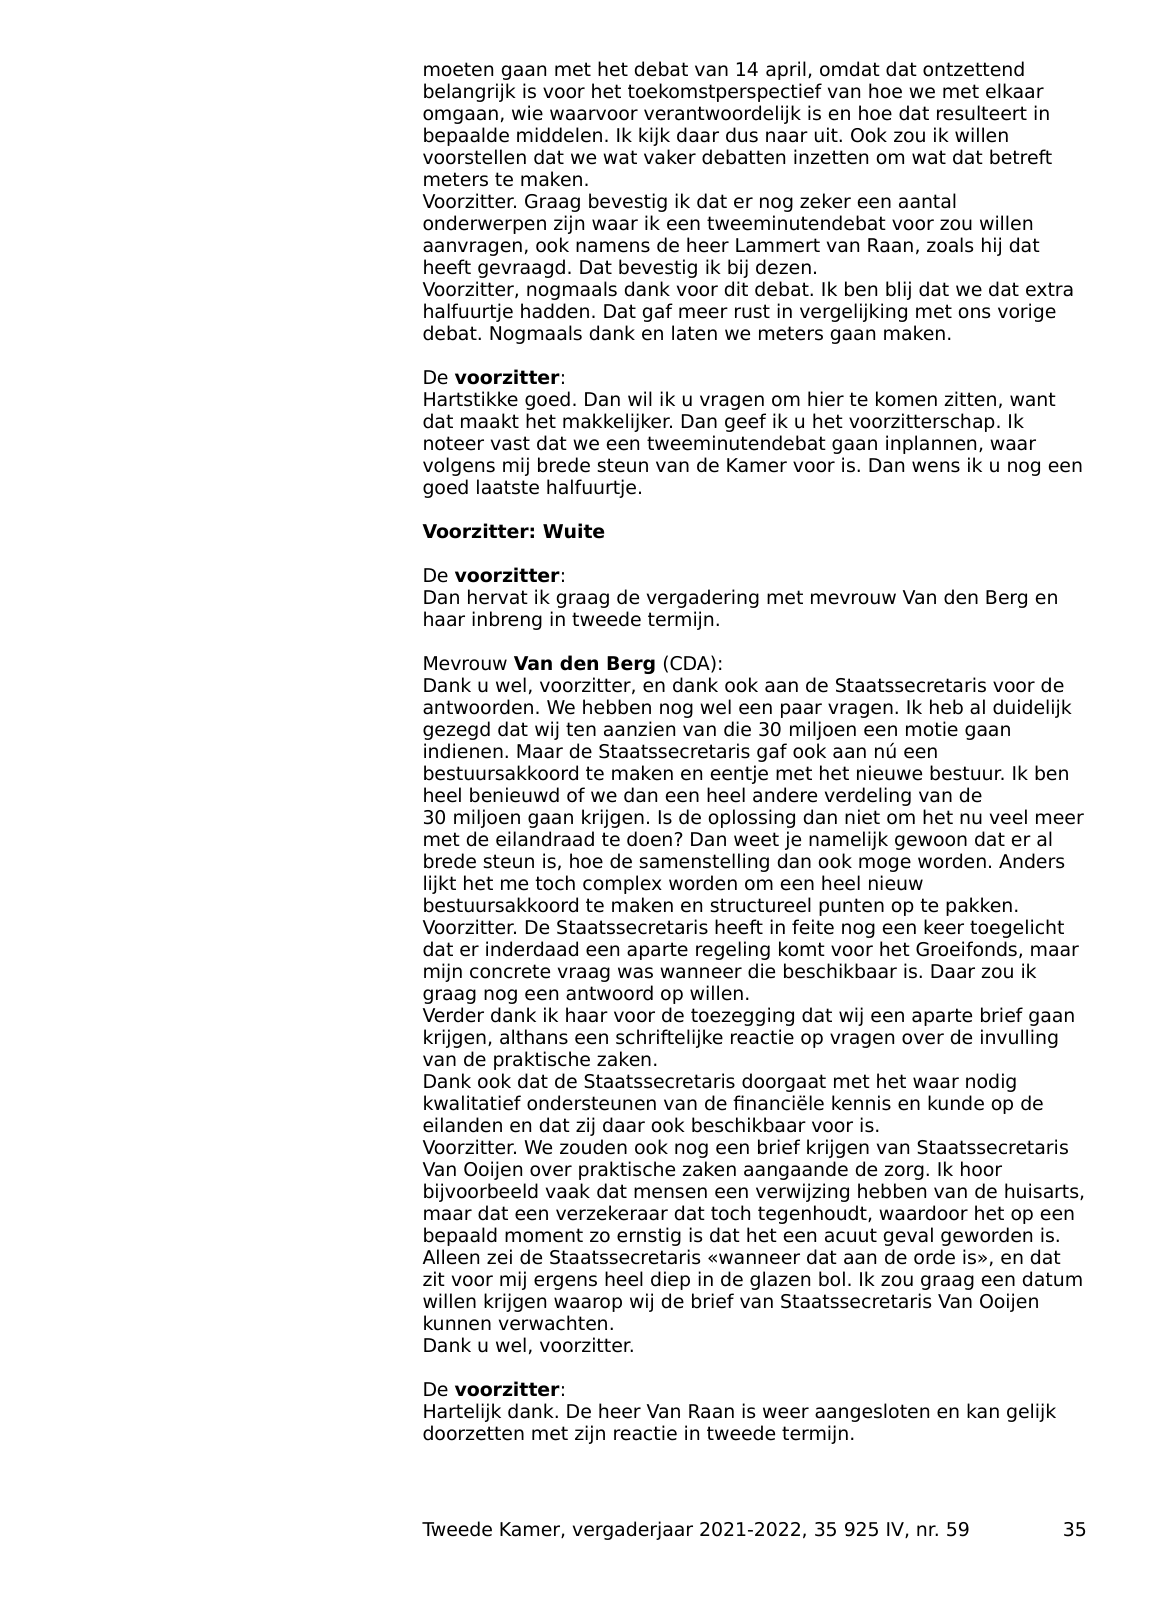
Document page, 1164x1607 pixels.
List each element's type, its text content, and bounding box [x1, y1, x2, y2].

text Voorzitter. Graag bevestig ik dat er nog zeker een aantal onderwerpen zijn waar ik een tweeminutendebat voor zou willen aanvragen, ook namens de heer Lammert van Raan, zoals hij dat heeft gevraagd. Dat bevestig ik bij dezen. [422, 191, 1087, 279]
text Hartstikke goed. Dan wil ik u vragen om hier te komen zitten, want dat maakt het makkelijker. Dan geef ik u het voorzitterschap. Ik noteer vast dat we een tweeminutendebat gaan inplannen, waar volgens mij brede steun van de Kamer voor is. Dan wens ik u nog een goed laatste halfuurtje. [422, 389, 1087, 499]
text Hartelijk dank. De heer Van Raan is weer aangesloten en kan gelijk doorzetten met zijn reactie in tweede termijn. [422, 1401, 1087, 1445]
text Dank u wel, voorzitter, en dank ook aan de Staatssecretaris voor de antwoorden. We hebben nog wel een paar vragen. Ik heb al duidelijk gezegd dat wij ten aanzien van die 30 miljoen een motie gaan indienen. Maar de Staatssecretaris gaf ook aan nú een bestuursakkoord te maken en eentje met het nieuwe bestuur. Ik ben heel benieuwd of we dan een heel andere verdeling van de 30 miljoen gaan krijgen. Is de oplossing dan niet om het nu veel meer met de eilandraad te doen? Dan weet je namelijk gewoon dat er al brede steun is, hoe de samenstelling dan ook moge worden. Anders lijkt het me toch complex worden om een heel nieuw bestuursakkoord te maken en structureel punten op te pakken. [422, 675, 1087, 917]
text De voorzitter: [422, 1379, 1087, 1401]
text Voorzitter. We zouden ook nog een brief krijgen van Staatssecretaris Van Ooijen over praktische zaken aangaande de zorg. Ik hoor bijvoorbeeld vaak dat mensen een verwijzing hebben van de huisarts, maar dat een verzekeraar dat toch tegenhoudt, waardoor het op een bepaald moment zo ernstig is dat het een acuut geval geworden is. Alleen zei de Staatssecretaris «wanneer dat aan de orde is», en dat zit voor mij ergens heel diep in de glazen bol. Ik zou graag een datum willen krijgen waarop wij de brief van Staatssecretaris Van Ooijen kunnen verwachten. [422, 1137, 1087, 1335]
text Voorzitter, nogmaals dank voor dit debat. Ik ben blij dat we dat extra halfuurtje hadden. Dat gaf meer rust in vergelijking met ons vorige debat. Nogmaals dank en laten we meters gaan maken. [422, 279, 1087, 345]
text Dank u wel, voorzitter. [422, 1335, 1087, 1357]
text De voorzitter: [422, 367, 1087, 389]
text De voorzitter: [422, 565, 1087, 587]
text Dan hervat ik graag de vergadering met mevrouw Van den Berg en haar inbreng in tweede termijn. [422, 587, 1087, 631]
text Mevrouw Van den Berg (CDA): [422, 653, 1087, 675]
text moeten gaan met het debat van 14 april, omdat dat ontzettend belangrijk is voor het toekomstperspectief van hoe we met elkaar omgaan, wie waarvoor verantwoordelijk is en hoe dat resulteert in bepaalde middelen. Ik kijk daar dus naar uit. Ook zou ik willen voorstellen dat we wat vaker debatten inzetten om wat dat betreft meters te maken. [422, 59, 1087, 191]
subtitle Voorzitter: Wuite [422, 521, 1087, 543]
text Voorzitter. De Staatssecretaris heeft in feite nog een keer toegelicht dat er inderdaad een aparte regeling komt voor het Groeifonds, maar mijn concrete vraag was wanneer die beschikbaar is. Daar zou ik graag nog een antwoord op willen. [422, 917, 1087, 1005]
text Verder dank ik haar voor de toezegging dat wij een aparte brief gaan krijgen, althans een schriftelijke reactie op vragen over de invulling van de praktische zaken. [422, 1005, 1087, 1071]
text Dank ook dat de Staatssecretaris doorgaat met het waar nodig kwalitatief ondersteunen van de financiële kennis en kunde op de eilanden en dat zij daar ook beschikbaar voor is. [422, 1071, 1087, 1137]
